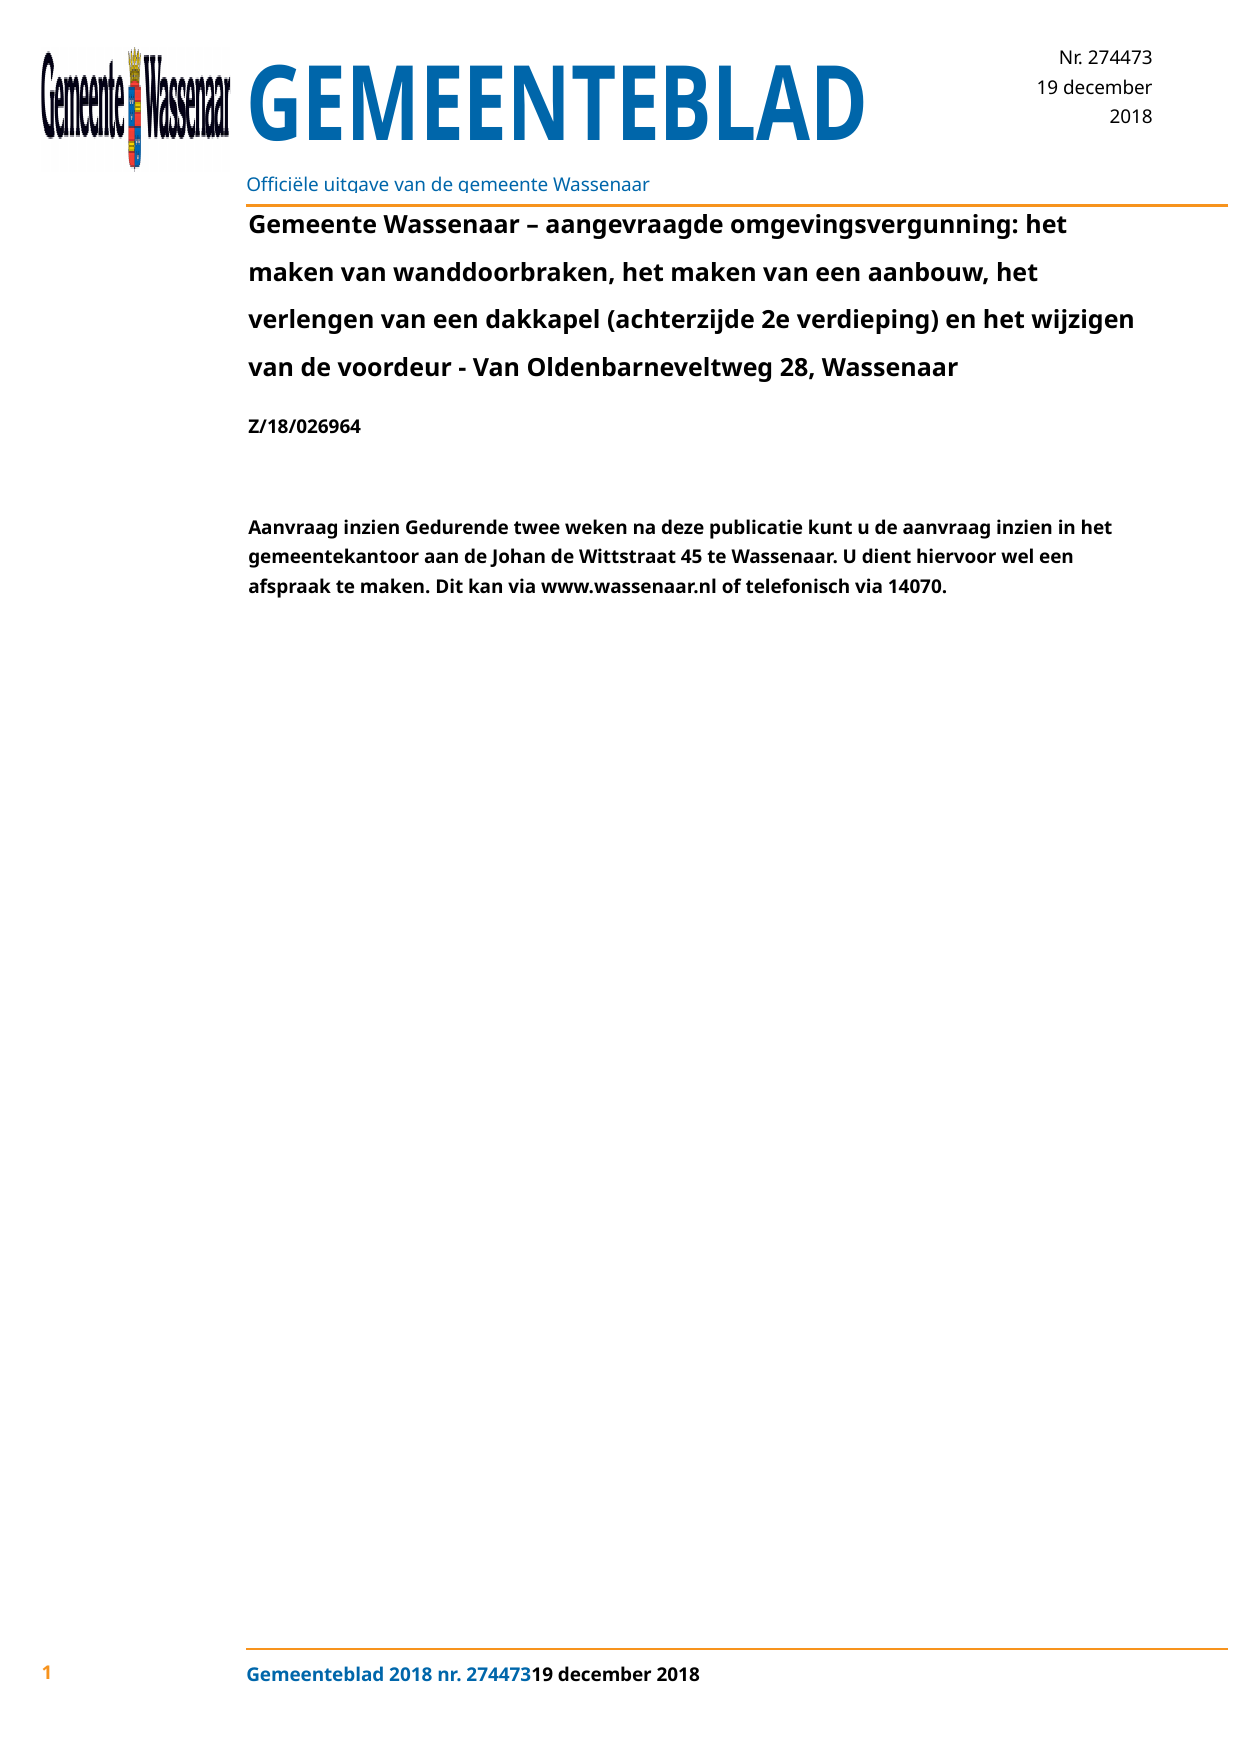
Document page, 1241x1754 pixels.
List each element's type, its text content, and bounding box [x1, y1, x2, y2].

picture [41, 47, 231, 172]
text Gemeente Wassenaar – aangevraagde omgevingsvergunning: het maken van wanddoorbraken, het maken van een aanbouw, het verlengen van een dakkapel (achterzijde 2e verdieping) en het wijzigen van de voordeur - Van Oldenbarneveltweg 28, Wassenaar [248, 207, 1152, 384]
text Z/18/026964 [248, 413, 1152, 439]
text Aanvraag inzien Gedurende twee weken na deze publicatie kunt u de aanvraag inzien in het gemeentekantoor aan de Johan de Wittstraat 45 te Wassenaar. U dient hiervoor wel een afspraak te maken. Dit kan via www.wassenaar.nl of telefonisch via 14070. [248, 514, 1152, 599]
